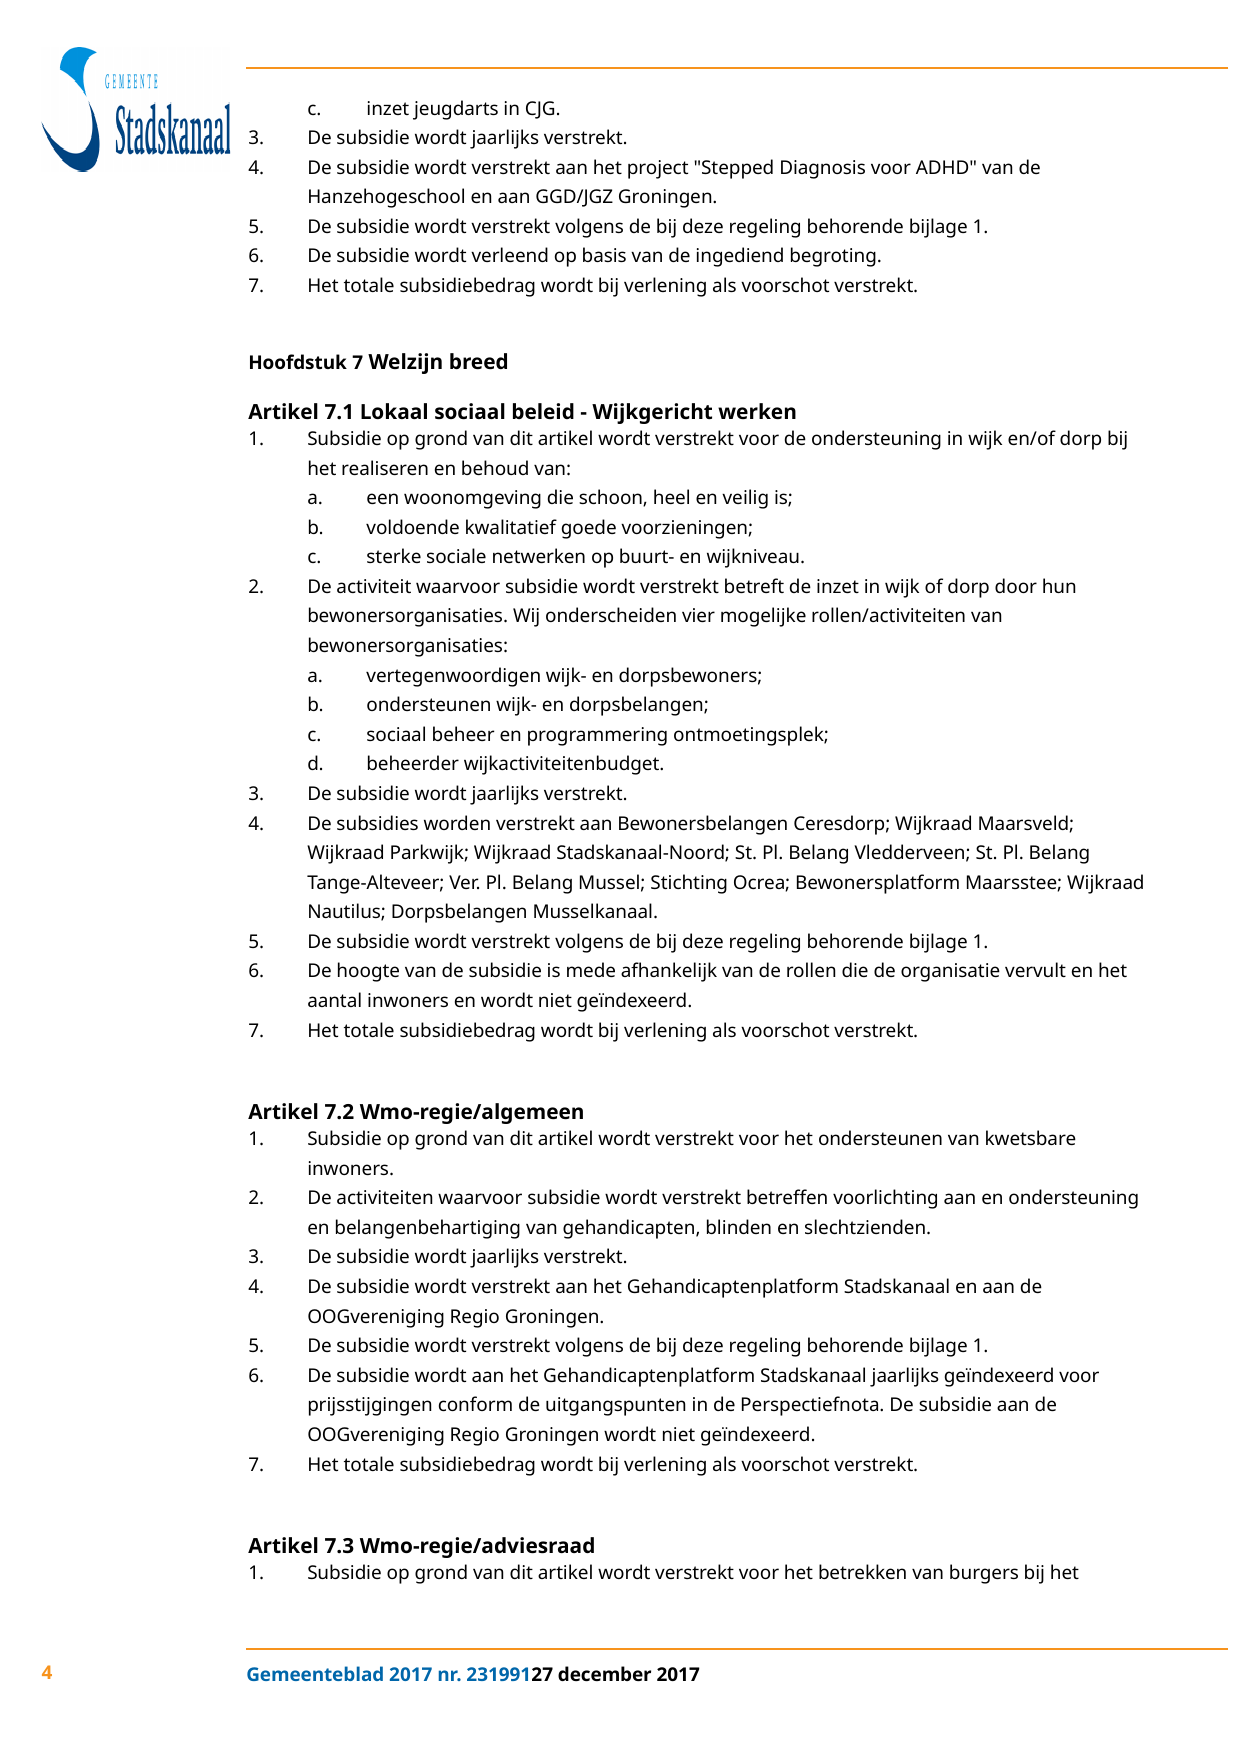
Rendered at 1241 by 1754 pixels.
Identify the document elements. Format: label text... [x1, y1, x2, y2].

list ondersteunen wijk- en dorpsbelangen; [307, 691, 1152, 717]
text Hoofdstuk 7 Welzijn breed [248, 347, 1152, 376]
list Het totale subsidiebedrag wordt bij verlening als voorschot verstrekt. [248, 1017, 1152, 1043]
list Het totale subsidiebedrag wordt bij verlening als voorschot verstrekt. [248, 272, 1152, 298]
list Subsidie op grond van dit artikel wordt verstrekt voor de ondersteuning in wijk en/of dorp bij het realiseren en behoud van: [248, 425, 1152, 481]
list Subsidie op grond van dit artikel wordt verstrekt voor het betrekken van burgers bij het [248, 1559, 1152, 1585]
list De activiteit waarvoor subsidie wordt verstrekt betreft de inzet in wijk of dorp door hun bewonersorganisaties. Wij onderscheiden vier mogelijke rollen/activiteiten van bewonersorganisaties: [248, 573, 1152, 658]
list De subsidie wordt jaarlijks verstrekt. [248, 780, 1152, 806]
list De subsidie wordt verstrekt aan het project "Stepped Diagnosis voor ADHD" van de Hanzehogeschool en aan GGD/JGZ Groningen. [248, 154, 1152, 209]
text Artikel 7.3 Wmo-regie/adviesraad [248, 1531, 1152, 1559]
list beheerder wijkactiviteitenbudget. [307, 751, 1152, 776]
list De subsidie wordt jaarlijks verstrekt. [248, 124, 1152, 150]
list De subsidie wordt verstrekt volgens de bij deze regeling behorende bijlage 1. [248, 928, 1152, 954]
list Subsidie op grond van dit artikel wordt verstrekt voor het ondersteunen van kwetsbare inwoners. [248, 1125, 1152, 1181]
list De subsidies worden verstrekt aan Bewonersbelangen Ceresdorp; Wijkraad Maarsveld; Wijkraad Parkwijk; Wijkraad Stadskanaal-Noord; St. Pl. Belang Vledderveen; St. Pl. Belang Tange-Alteveer; Ver. Pl. Belang Mussel; Stichting Ocrea; Bewonersplatform Maarsstee; Wijkraad Nautilus; Dorpsbelangen Musselkanaal. [248, 810, 1152, 924]
list De subsidie wordt verleend op basis van de ingediend begroting. [248, 243, 1152, 268]
list een woonomgeving die schoon, heel en veilig is; [307, 484, 1152, 510]
list Het totale subsidiebedrag wordt bij verlening als voorschot verstrekt. [248, 1451, 1152, 1476]
list sociaal beheer en programmering ontmoetingsplek; [307, 721, 1152, 747]
list De subsidie wordt verstrekt aan het Gehandicaptenplatform Stadskanaal en aan de OOGvereniging Regio Groningen. [248, 1273, 1152, 1328]
text Artikel 7.1 Lokaal sociaal beleid - Wijkgericht werken [248, 397, 1152, 425]
list De activiteiten waarvoor subsidie wordt verstrekt betreffen voorlichting aan en ondersteuning en belangenbehartiging van gehandicapten, blinden en slechtzienden. [248, 1184, 1152, 1240]
list voldoende kwalitatief goede voorzieningen; [307, 514, 1152, 540]
list De subsidie wordt jaarlijks verstrekt. [248, 1244, 1152, 1269]
list De subsidie wordt verstrekt volgens de bij deze regeling behorende bijlage 1. [248, 1332, 1152, 1358]
text Artikel 7.2 Wmo-regie/algemeen [248, 1097, 1152, 1125]
list vertegenwoordigen wijk- en dorpsbewoners; [307, 662, 1152, 688]
list De subsidie wordt verstrekt volgens de bij deze regeling behorende bijlage 1. [248, 213, 1152, 239]
list De subsidie wordt aan het Gehandicaptenplatform Stadskanaal jaarlijks geïndexeerd voor prijsstijgingen conform de uitgangspunten in de Perspectiefnota. De subsidie aan de OOGvereniging Regio Groningen wordt niet geïndexeerd. [248, 1362, 1152, 1447]
list inzet jeugdarts in CJG. [307, 95, 1152, 121]
picture [41, 47, 231, 172]
list De hoogte van de subsidie is mede afhankelijk van de rollen die de organisatie vervult en het aantal inwoners en wordt niet geïndexeerd. [248, 958, 1152, 1013]
list sterke sociale netwerken op buurt- en wijkniveau. [307, 543, 1152, 569]
